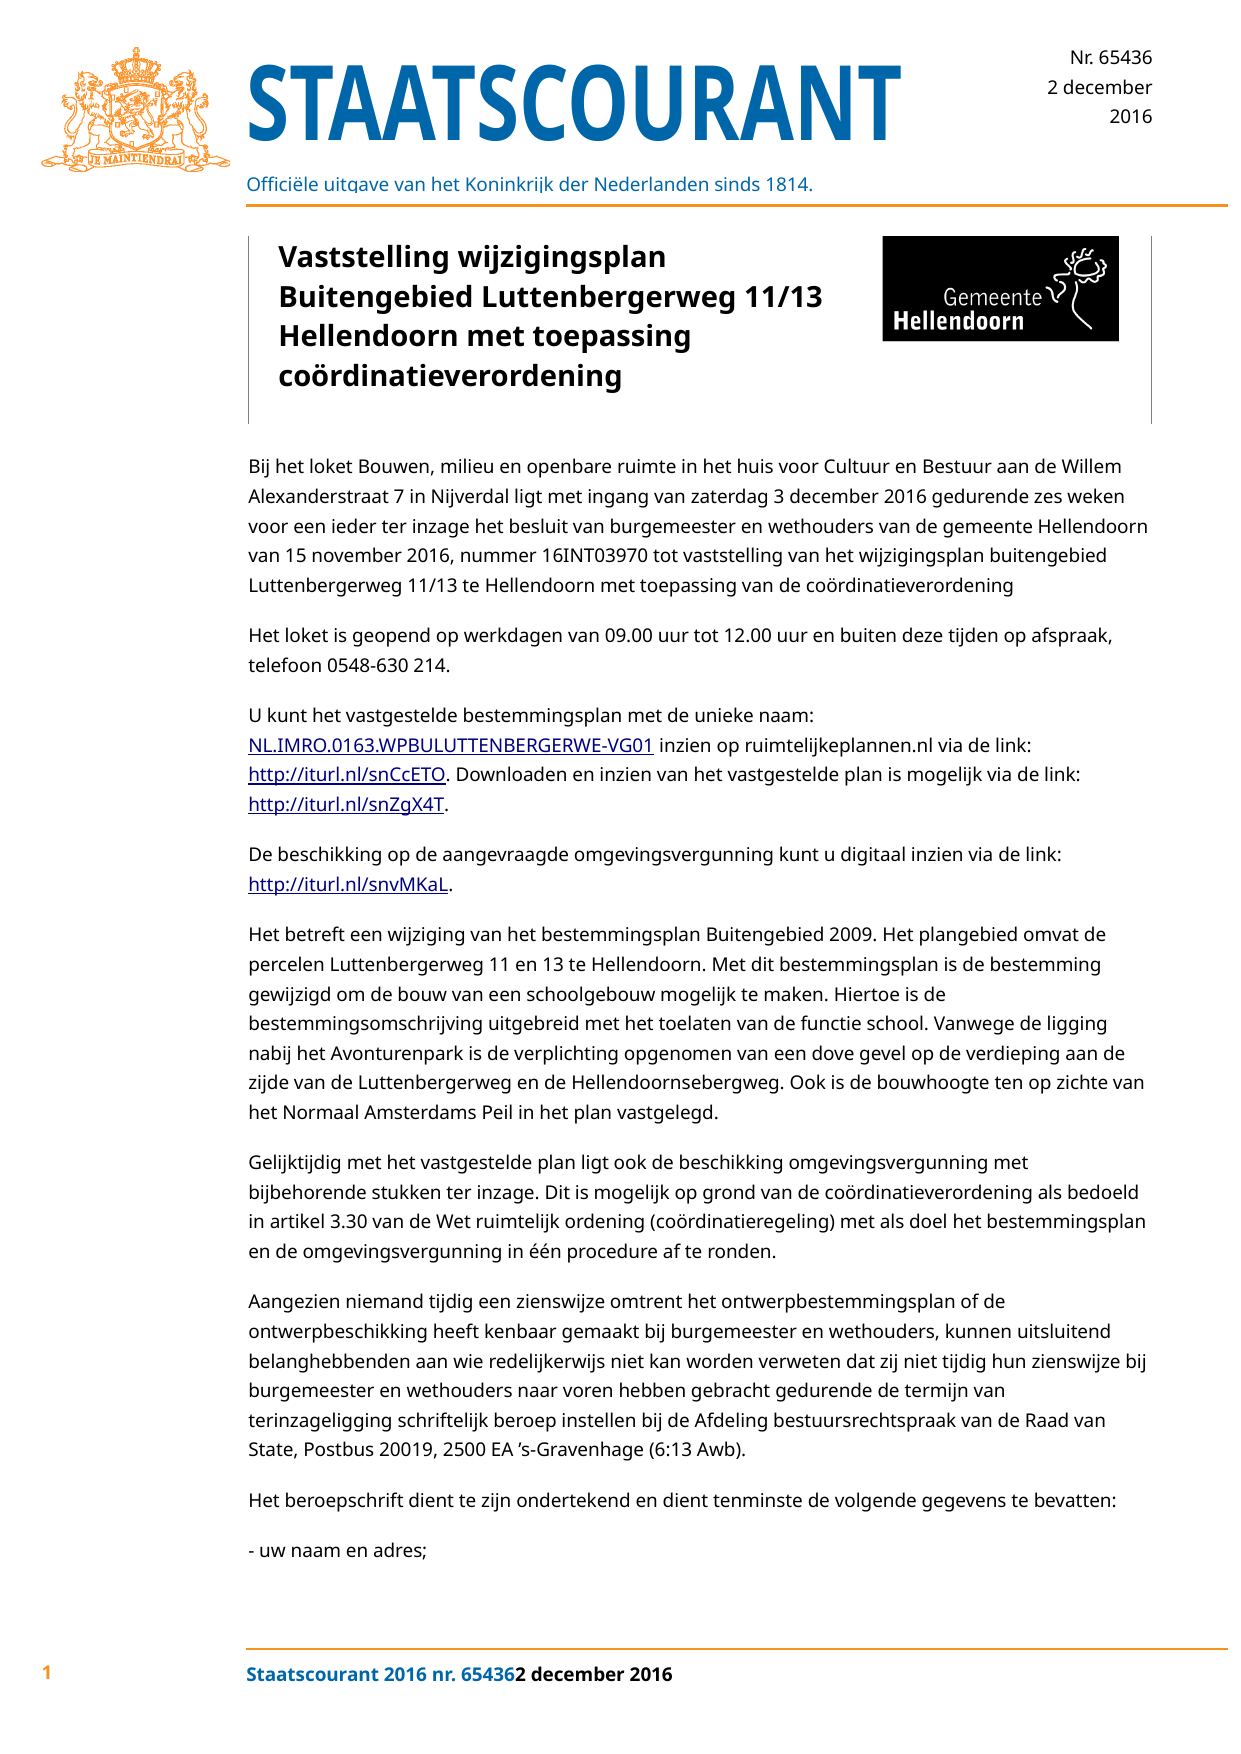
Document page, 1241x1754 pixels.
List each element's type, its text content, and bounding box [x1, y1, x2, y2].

table_header Vaststelling wijzigingsplan Buitengebied Luttenbergerweg 11/13 Hellendoorn met toepassing coördinatieverordening [249, 236, 850, 424]
text Gelijktijdig met het vastgestelde plan ligt ook de beschikking omgevingsvergunning met bijbehorende stukken ter inzage. Dit is mogelijk op grond van de coördinatieverordening als bedoeld in artikel 3.30 van de Wet ruimtelijk ordening (coördinatieregeling) met als doel het bestemmingsplan en de omgevingsvergunning in één procedure af te ronden. [248, 1149, 1152, 1264]
text Aangezien niemand tijdig een zienswijze omtrent het ontwerpbestemmingsplan of de ontwerpbeschikking heeft kenbaar gemaakt bij burgemeester en wethouders, kunnen uitsluitend belanghebbenden aan wie redelijkerwijs niet kan worden verweten dat zij niet tijdig hun zienswijze bij burgemeester en wethouders naar voren hebben gebracht gedurende de termijn van terinzageligging schriftelijk beroep instellen bij de Afdeling bestuursrechtspraak van de Raad van State, Postbus 20019, 2500 EA ’s-Gravenhage (6:13 Awb). [248, 1289, 1152, 1462]
text U kunt het vastgestelde bestemmingsplan met de unieke naam: NL.IMRO.0163.WPBULUTTENBERGERWE-VG01 inzien op ruimtelijkeplannen.nl via de link: http://iturl.nl/snCcETO. Downloaden en inzien van het vastgestelde plan is mogelijk via de link: http://iturl.nl/snZgX4T. [248, 702, 1152, 817]
text Het loket is geopend op werkdagen van 09.00 uur tot 12.00 uur en buiten deze tijden op afspraak, telefoon 0548-630 214. [248, 622, 1152, 678]
text Het betreft een wijziging van het bestemmingsplan Buitengebied 2009. Het plangebied omvat de percelen Luttenbergerweg 11 en 13 te Hellendoorn. Met dit bestemmingsplan is de bestemming gewijzigd om de bouw van een schoolgebouw mogelijk te maken. Hiertoe is de bestemmingsomschrijving uitgebreid met het toelaten van de functie school. Vanwege de ligging nabij het Avonturenpark is de verplichting opgenomen van een dove gevel op de verdieping aan de zijde van de Luttenbergerweg en de Hellendoornsebergweg. Ook is de bouwhoogte ten op zichte van het Normaal Amsterdams Peil in het plan vastgelegd. [248, 922, 1152, 1125]
picture [41, 47, 231, 172]
text Het beroepschrift dient te zijn ondertekend en dient tenminste de volgende gegevens te bevatten: [248, 1487, 1152, 1513]
text De beschikking op de aangevraagde omgevingsvergunning kunt u digitaal inzien via de link: http://iturl.nl/snvMKaL. [248, 842, 1152, 897]
picture [882, 236, 1119, 342]
text - uw naam en adres; [248, 1537, 1152, 1563]
text Bij het loket Bouwen, milieu en openbare ruimte in het huis voor Cultuur en Bestuur aan de Willem Alexanderstraat 7 in Nijverdal ligt met ingang van zaterdag 3 december 2016 gedurende zes weken voor een ieder ter inzage het besluit van burgemeester en wethouders van de gemeente Hellendoorn van 15 november 2016, nummer 16INT03970 tot vaststelling van het wijzigingsplan buitengebied Luttenbergerweg 11/13 te Hellendoorn met toepassing van de coördinatieverordening [248, 454, 1152, 598]
table_header [850, 236, 1151, 424]
